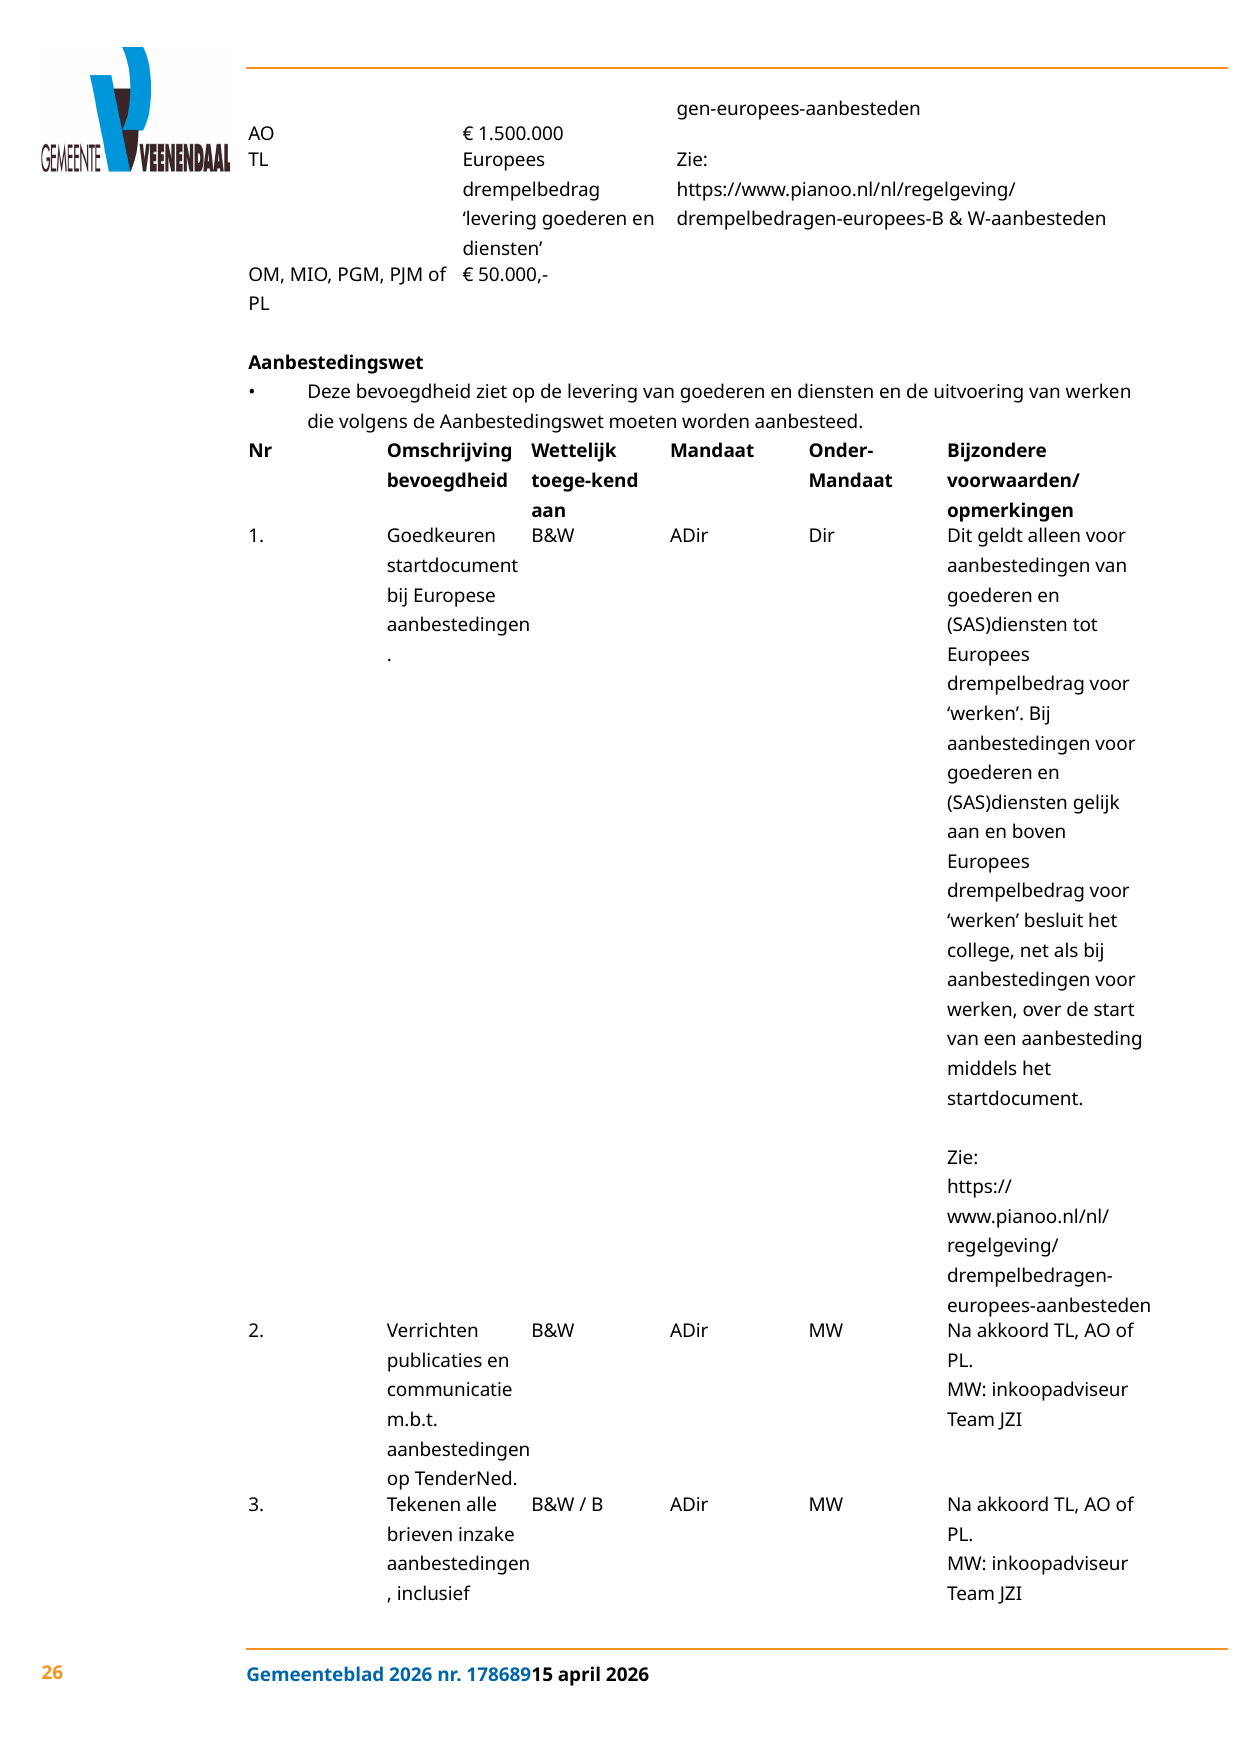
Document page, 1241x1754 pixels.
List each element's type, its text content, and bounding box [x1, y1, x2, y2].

table_cell ADir [670, 523, 808, 1317]
table_cell [676, 121, 1152, 146]
table_cell 3. [248, 1491, 387, 1606]
table_header Wettelijk toege-kend aan [531, 438, 670, 523]
table_cell Zie: https://www.pianoo.nl/nl/regelgeving/drempelbedragen-europees-B & W-aanbesteden [676, 146, 1152, 261]
table_cell € 1.500.000 [462, 121, 676, 146]
table_cell ADir [670, 1318, 808, 1491]
table_header Bijzondere voorwaarden/ opmerkingen [947, 438, 1152, 523]
table_cell ADir [670, 1491, 808, 1606]
table_cell Na akkoord TL, AO of PL. MW: inkoopadviseur Team JZI [947, 1318, 1152, 1491]
table_cell MW [808, 1491, 947, 1606]
table_header Mandaat [670, 438, 808, 523]
table_cell [462, 95, 676, 121]
table_cell 2. [248, 1318, 387, 1491]
table_cell AO [248, 121, 462, 146]
table_cell OM, MIO, PGM, PJM of PL [248, 261, 462, 316]
table_cell gen-europees-aanbesteden [676, 95, 1152, 121]
table_cell TL [248, 146, 462, 261]
picture [123, 47, 231, 172]
table_cell B&W [531, 523, 670, 1317]
table_cell B&W / B [531, 1491, 670, 1606]
table_cell Dit geldt alleen voor aanbestedingen van goederen en (SAS)diensten tot Europees drempelbedrag voor ‘werken’. Bij aanbestedingen voor goederen en (SAS)diensten gelijk aan en boven Europees drempelbedrag voor ‘werken’ besluit het college, net als bij aanbestedingen voor werken, over de start van een aanbesteding middels het startdocument. Zie: https://www.pianoo.nl/nl/regelgeving/drempelbedragen-europees-aanbesteden [947, 523, 1152, 1317]
table_cell Dir [808, 523, 947, 1317]
table_cell Europees drempelbedrag ‘levering goederen en diensten’ [462, 146, 676, 261]
table_header Omschrijving bevoegdheid [387, 438, 531, 523]
table_cell [676, 261, 1152, 316]
list Deze bevoegdheid ziet op de levering van goederen en diensten en de uitvoering van werken die volgens de Aanbestedingswet moeten worden aanbesteed. [248, 378, 1152, 434]
table_cell Na akkoord TL, AO of PL. MW: inkoopadviseur Team JZI [947, 1491, 1152, 1606]
table_cell [248, 95, 462, 121]
table_cell Goedkeuren startdocument bij Europese aanbestedingen. [387, 523, 531, 1317]
table_cell B&W [531, 1318, 670, 1491]
table_cell Verrichten publicaties en communicatie m.b.t. aanbestedingen op TenderNed. [387, 1318, 531, 1491]
table_cell MW [808, 1318, 947, 1491]
table_cell € 50.000,- [462, 261, 676, 316]
picture [41, 47, 130, 172]
table_header Onder- Mandaat [808, 438, 947, 523]
table_cell Tekenen alle brieven inzake aanbestedingen, inclusief [387, 1491, 531, 1606]
table_cell 1. [248, 523, 387, 1317]
table_header Nr [248, 438, 387, 523]
text Aanbestedingswet [248, 349, 1152, 374]
